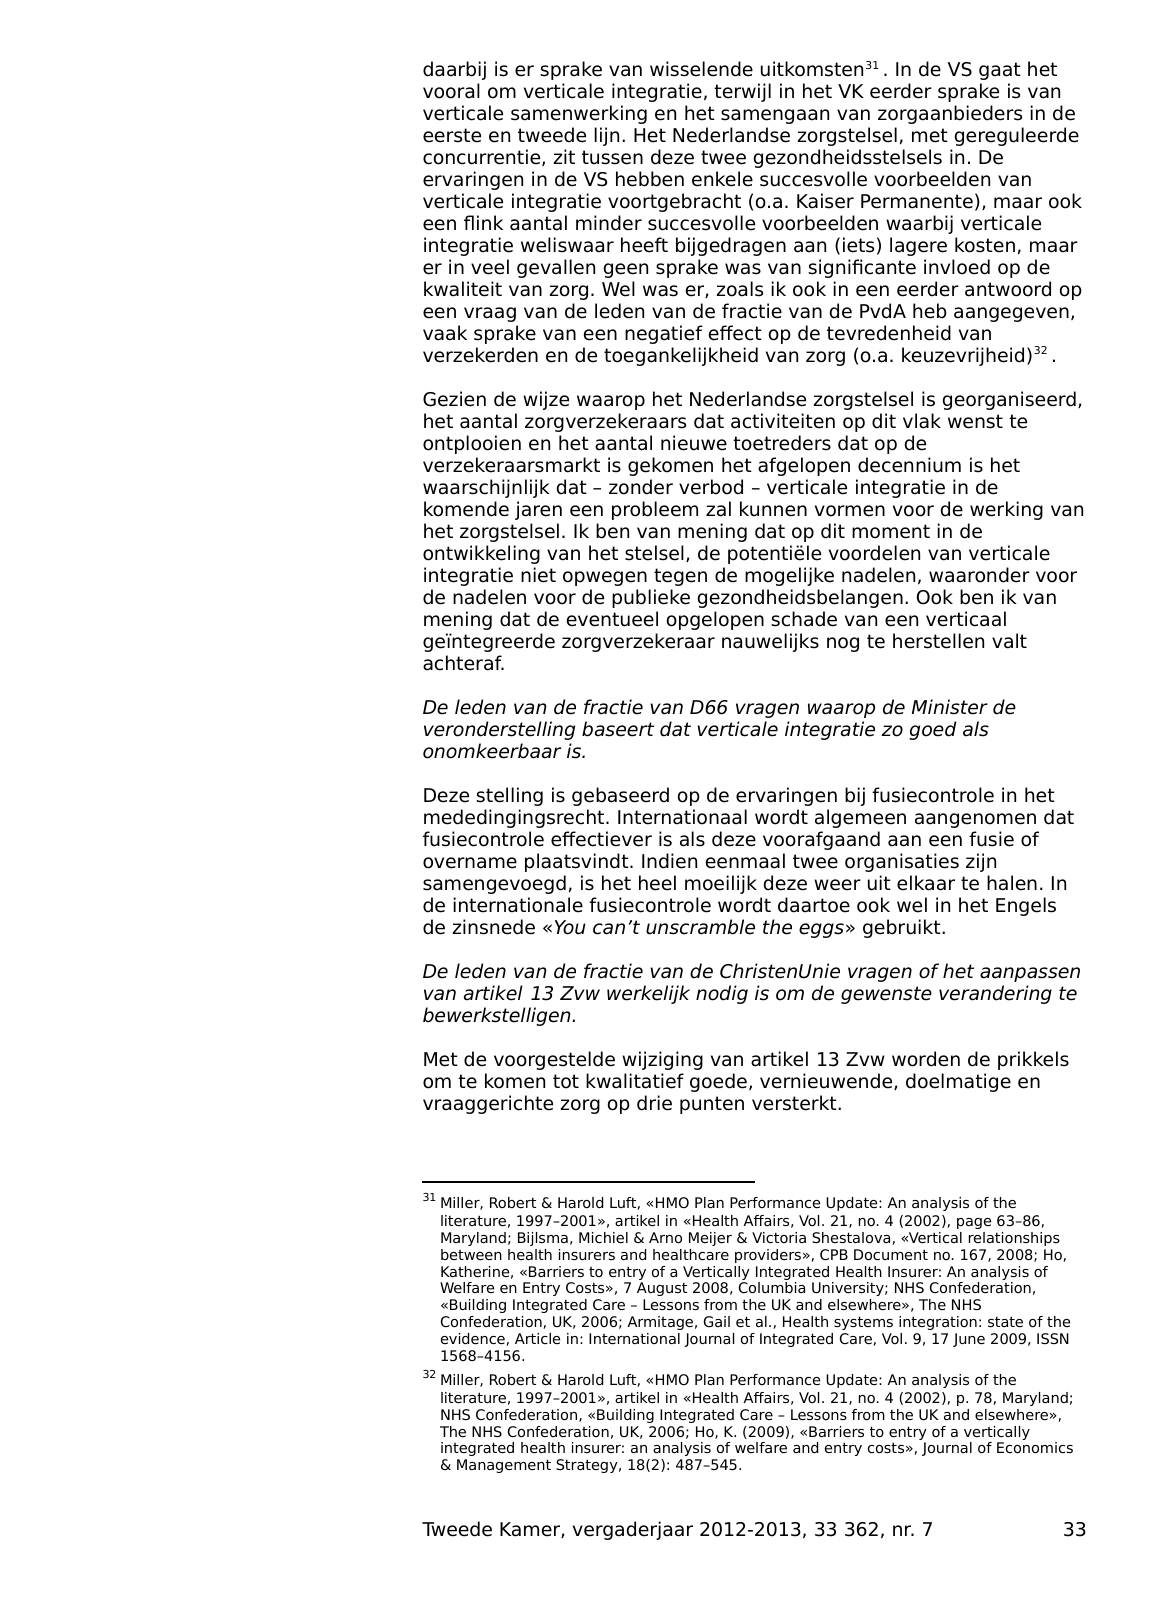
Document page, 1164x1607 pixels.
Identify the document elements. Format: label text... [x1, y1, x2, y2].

text De leden van de fractie van D66 vragen waarop de Minister de veronderstelling baseert dat verticale integratie zo goed als onomkeerbaar is. [422, 697, 1087, 763]
text daarbij is er sprake van wisselende uitkomsten. In de VS gaat het vooral om verticale integratie, terwijl in het VK eerder sprake is van verticale samenwerking en het samengaan van zorgaanbieders in de eerste en tweede lijn. Het Nederlandse zorgstelsel, met gereguleerde concurrentie, zit tussen deze twee gezondheidsstelsels in. De ervaringen in de VS hebben enkele succesvolle voorbeelden van verticale integratie voortgebracht (o.a. Kaiser Permanente), maar ook een flink aantal minder succesvolle voorbeelden waarbij verticale integratie weliswaar heeft bijgedragen aan (iets) lagere kosten, maar er in veel gevallen geen sprake was van significante invloed op de kwaliteit van zorg. Wel was er, zoals ik ook in een eerder antwoord op een vraag van de leden van de fractie van de PvdA heb aangegeven, vaak sprake van een negatief effect op de tevredenheid van verzekerden en de toegankelijkheid van zorg (o.a. keuzevrijheid). [422, 59, 1087, 367]
text Deze stelling is gebaseerd op de ervaringen bij fusiecontrole in het mededingingsrecht. Internationaal wordt algemeen aangenomen dat fusiecontrole effectiever is als deze voorafgaand aan een fusie of overname plaatsvindt. Indien eenmaal twee organisaties zijn samengevoegd, is het heel moeilijk deze weer uit elkaar te halen. In de internationale fusiecontrole wordt daartoe ook wel in het Engels de zinsnede «You can’t unscramble the eggs» gebruikt. [422, 785, 1087, 939]
text De leden van de fractie van de ChristenUnie vragen of het aanpassen van artikel 13 Zvw werkelijk nodig is om de gewenste verandering te bewerkstelligen. [422, 961, 1087, 1027]
text Gezien de wijze waarop het Nederlandse zorgstelsel is georganiseerd, het aantal zorgverzekeraars dat activiteiten op dit vlak wenst te ontplooien en het aantal nieuwe toetreders dat op de verzekeraarsmarkt is gekomen het afgelopen decennium is het waarschijnlijk dat – zonder verbod – verticale integratie in de komende jaren een probleem zal kunnen vormen voor de werking van het zorgstelsel. Ik ben van mening dat op dit moment in de ontwikkeling van het stelsel, de potentiële voordelen van verticale integratie niet opwegen tegen de mogelijke nadelen, waaronder voor de nadelen voor de publieke gezondheidsbelangen. Ook ben ik van mening dat de eventueel opgelopen schade van een verticaal geïntegreerde zorgverzekeraar nauwelijks nog te herstellen valt achteraf. [422, 389, 1087, 675]
text Miller, Robert & Harold Luft, «HMO Plan Performance Update: An analysis of the literature, 1997–2001», artikel in «Health Affairs, Vol. 21, no. 4 (2002), page 63–86, Maryland; Bijlsma, Michiel & Arno Meijer & Victoria Shestalova, «Vertical relationships between health insurers and healthcare providers», CPB Document no. 167, 2008; Ho, Katherine, «Barriers to entry of a Vertically Integrated Health Insurer: An analysis of Welfare en Entry Costs», 7 August 2008, Columbia University; NHS Confederation, «Building Integrated Care – Lessons from the UK and elsewhere», The NHS Confederation, UK, 2006; Armitage, Gail et al., Health systems integration: state of the evidence, Article in: International Journal of Integrated Care, Vol. 9, 17 June 2009, ISSN 1568–4156. [422, 1191, 1087, 1365]
text Met de voorgestelde wijziging van artikel 13 Zvw worden de prikkels om te komen tot kwalitatief goede, vernieuwende, doelmatige en vraaggerichte zorg op drie punten versterkt. [422, 1049, 1087, 1115]
text Miller, Robert & Harold Luft, «HMO Plan Performance Update: An analysis of the literature, 1997–2001», artikel in «Health Affairs, Vol. 21, no. 4 (2002), p. 78, Maryland; NHS Confederation, «Building Integrated Care – Lessons from the UK and elsewhere», The NHS Confederation, UK, 2006; Ho, K. (2009), «Barriers to entry of a vertically integrated health insurer: an analysis of welfare and entry costs», Journal of Economics & Management Strategy, 18(2): 487–545. [422, 1368, 1087, 1474]
